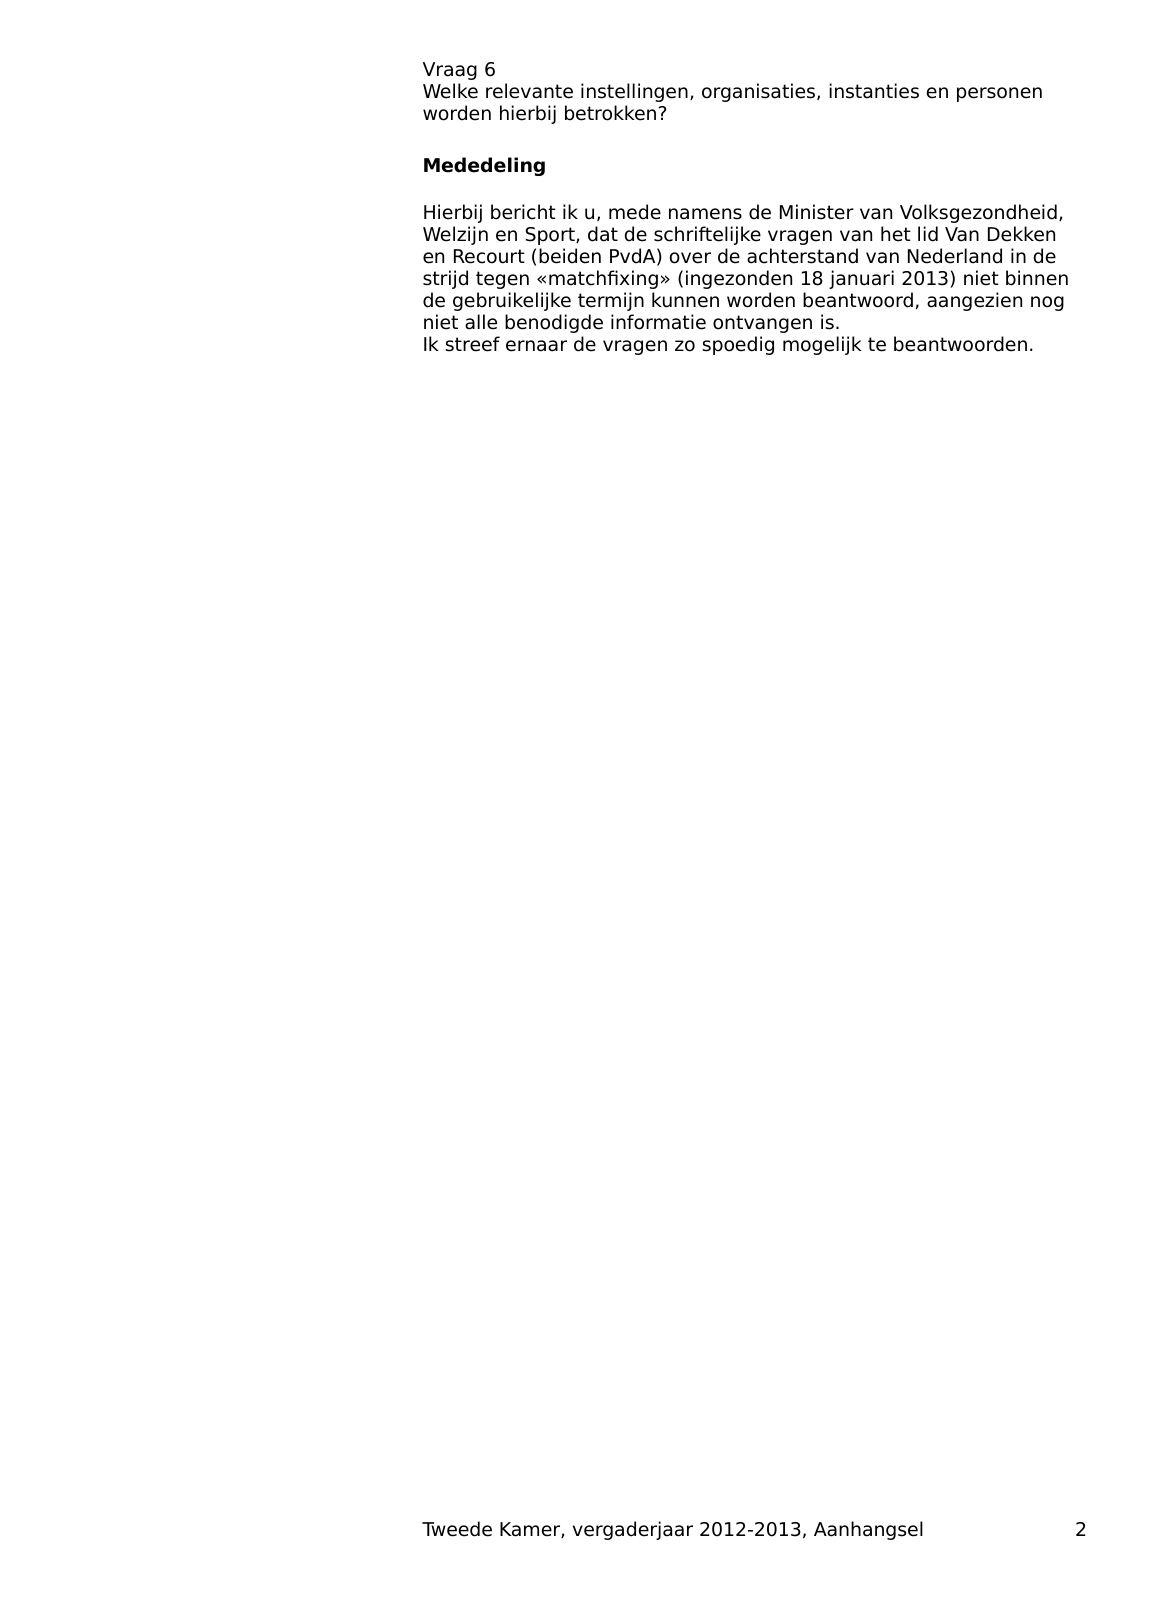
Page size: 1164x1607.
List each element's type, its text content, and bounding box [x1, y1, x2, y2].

subtitle Mededeling [422, 155, 1087, 177]
text Ik streef ernaar de vragen zo spoedig mogelijk te beantwoorden. [422, 334, 1087, 356]
text Hierbij bericht ik u, mede namens de Minister van Volksgezondheid, Welzijn en Sport, dat de schriftelijke vragen van het lid Van Dekken en Recourt (beiden PvdA) over de achterstand van Nederland in de strijd tegen «matchfixing» (ingezonden 18 januari 2013) niet binnen de gebruikelijke termijn kunnen worden beantwoord, aangezien nog niet alle benodigde informatie ontvangen is. [422, 202, 1087, 334]
text Welke relevante instellingen, organisaties, instanties en personen worden hierbij betrokken? [422, 81, 1087, 125]
text Vraag 6 [422, 59, 1087, 81]
